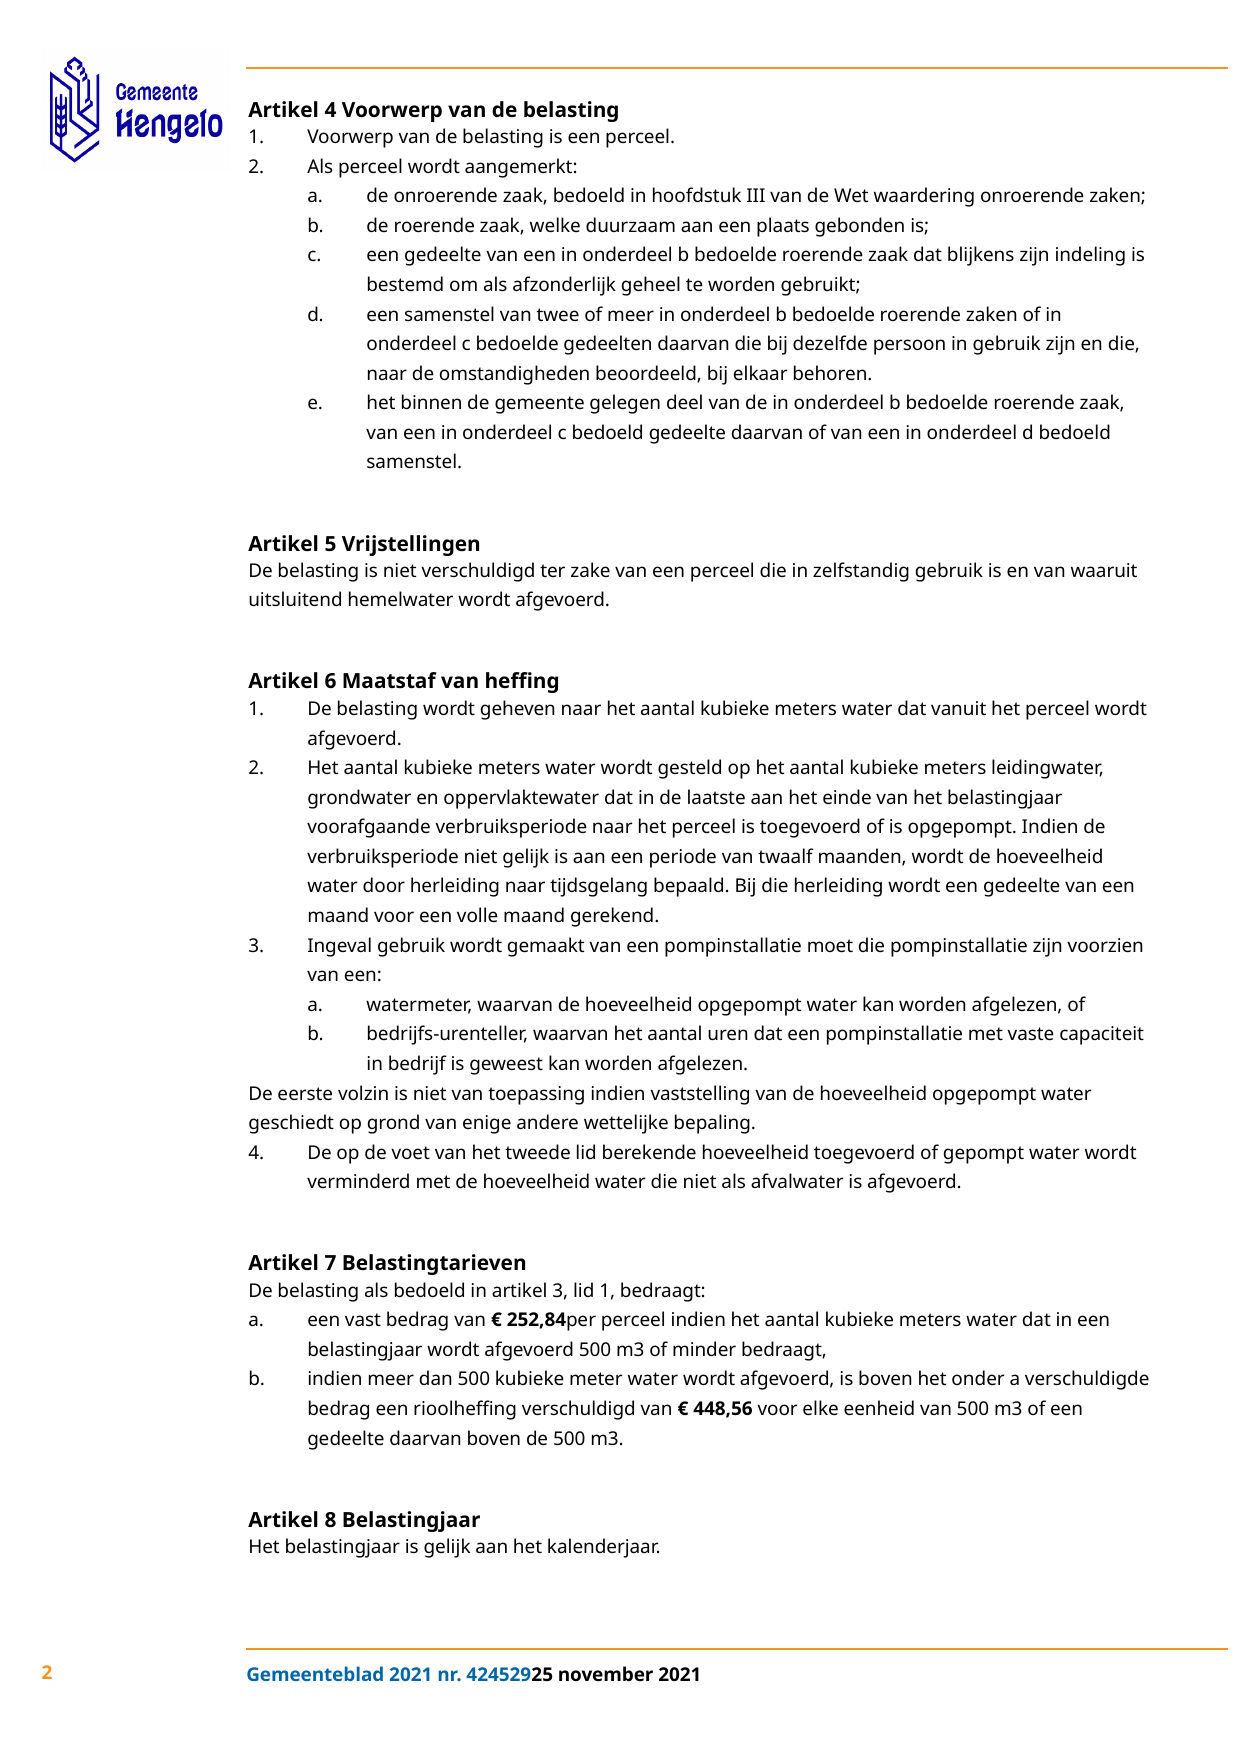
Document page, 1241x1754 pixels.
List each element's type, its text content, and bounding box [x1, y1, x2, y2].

list De op de voet van het tweede lid berekende hoeveelheid toegevoerd of gepompt water wordt verminderd met de hoeveelheid water die niet als afvalwater is afgevoerd. [248, 1139, 1152, 1194]
list watermeter, waarvan de hoeveelheid opgepompt water kan worden afgelezen, of [307, 991, 1152, 1017]
text Artikel 5 Vrijstellingen [248, 529, 1152, 557]
text De eerste volzin is niet van toepassing indien vaststelling van de hoeveelheid opgepompt water geschiedt op grond van enige andere wettelijke bepaling. [248, 1080, 1152, 1135]
text De belasting is niet verschuldigd ter zake van een perceel die in zelfstandig gebruik is en van waaruit uitsluitend hemelwater wordt afgevoerd. [248, 557, 1152, 612]
list indien meer dan 500 kubieke meter water wordt afgevoerd, is boven het onder a verschuldigde bedrag een rioolheffing verschuldigd van € 448,56 voor elke eenheid van 500 m3 of een gedeelte daarvan boven de 500 m3. [248, 1366, 1152, 1451]
list een vast bedrag van € 252,84per perceel indien het aantal kubieke meters water dat in een belastingjaar wordt afgevoerd 500 m3 of minder bedraagt, [248, 1306, 1152, 1362]
text Het belastingjaar is gelijk aan het kalenderjaar. [248, 1533, 1152, 1559]
list Voorwerp van de belasting is een perceel. [248, 123, 1152, 149]
text Artikel 8 Belastingjaar [248, 1505, 1152, 1533]
list De belasting wordt geheven naar het aantal kubieke meters water dat vanuit het perceel wordt afgevoerd. [248, 695, 1152, 750]
list bedrijfs-urenteller, waarvan het aantal uren dat een pompinstallatie met vaste capaciteit in bedrijf is geweest kan worden afgelezen. [307, 1021, 1152, 1076]
list Ingeval gebruik wordt gemaakt van een pompinstallatie moet die pompinstallatie zijn voorzien van een: [248, 932, 1152, 987]
text De belasting als bedoeld in artikel 3, lid 1, bedraagt: [248, 1277, 1152, 1303]
list de roerende zaak, welke duurzaam aan een plaats gebonden is; [307, 212, 1152, 238]
list het binnen de gemeente gelegen deel van de in onderdeel b bedoelde roerende zaak, van een in onderdeel c bedoeld gedeelte daarvan of van een in onderdeel d bedoeld samenstel. [307, 389, 1152, 474]
text Artikel 6 Maatstaf van heffing [248, 667, 1152, 695]
list de onroerende zaak, bedoeld in hoofdstuk III van de Wet waardering onroerende zaken; [307, 182, 1152, 208]
list Het aantal kubieke meters water wordt gesteld op het aantal kubieke meters leidingwater, grondwater en oppervlaktewater dat in de laatste aan het einde van het belastingjaar voorafgaande verbruiksperiode naar het perceel is toegevoerd of is opgepompt. Indien de verbruiksperiode niet gelijk is aan een periode van twaalf maanden, wordt de hoeveelheid water door herleiding naar tijdsgelang bepaald. Bij die herleiding wordt een gedeelte van een maand voor een volle maand gerekend. [248, 754, 1152, 928]
list Als perceel wordt aangemerkt: [248, 153, 1152, 178]
text Artikel 7 Belastingtarieven [248, 1248, 1152, 1277]
list een samenstel van twee of meer in onderdeel b bedoelde roerende zaken of in onderdeel c bedoelde gedeelten daarvan die bij dezelfde persoon in gebruik zijn en die, naar de omstandigheden beoordeeld, bij elkaar behoren. [307, 301, 1152, 386]
list een gedeelte van een in onderdeel b bedoelde roerende zaak dat blijkens zijn indeling is bestemd om als afzonderlijk geheel te worden gebruikt; [307, 242, 1152, 297]
picture [41, 47, 231, 172]
text Artikel 4 Voorwerp van de belasting [248, 95, 1152, 123]
